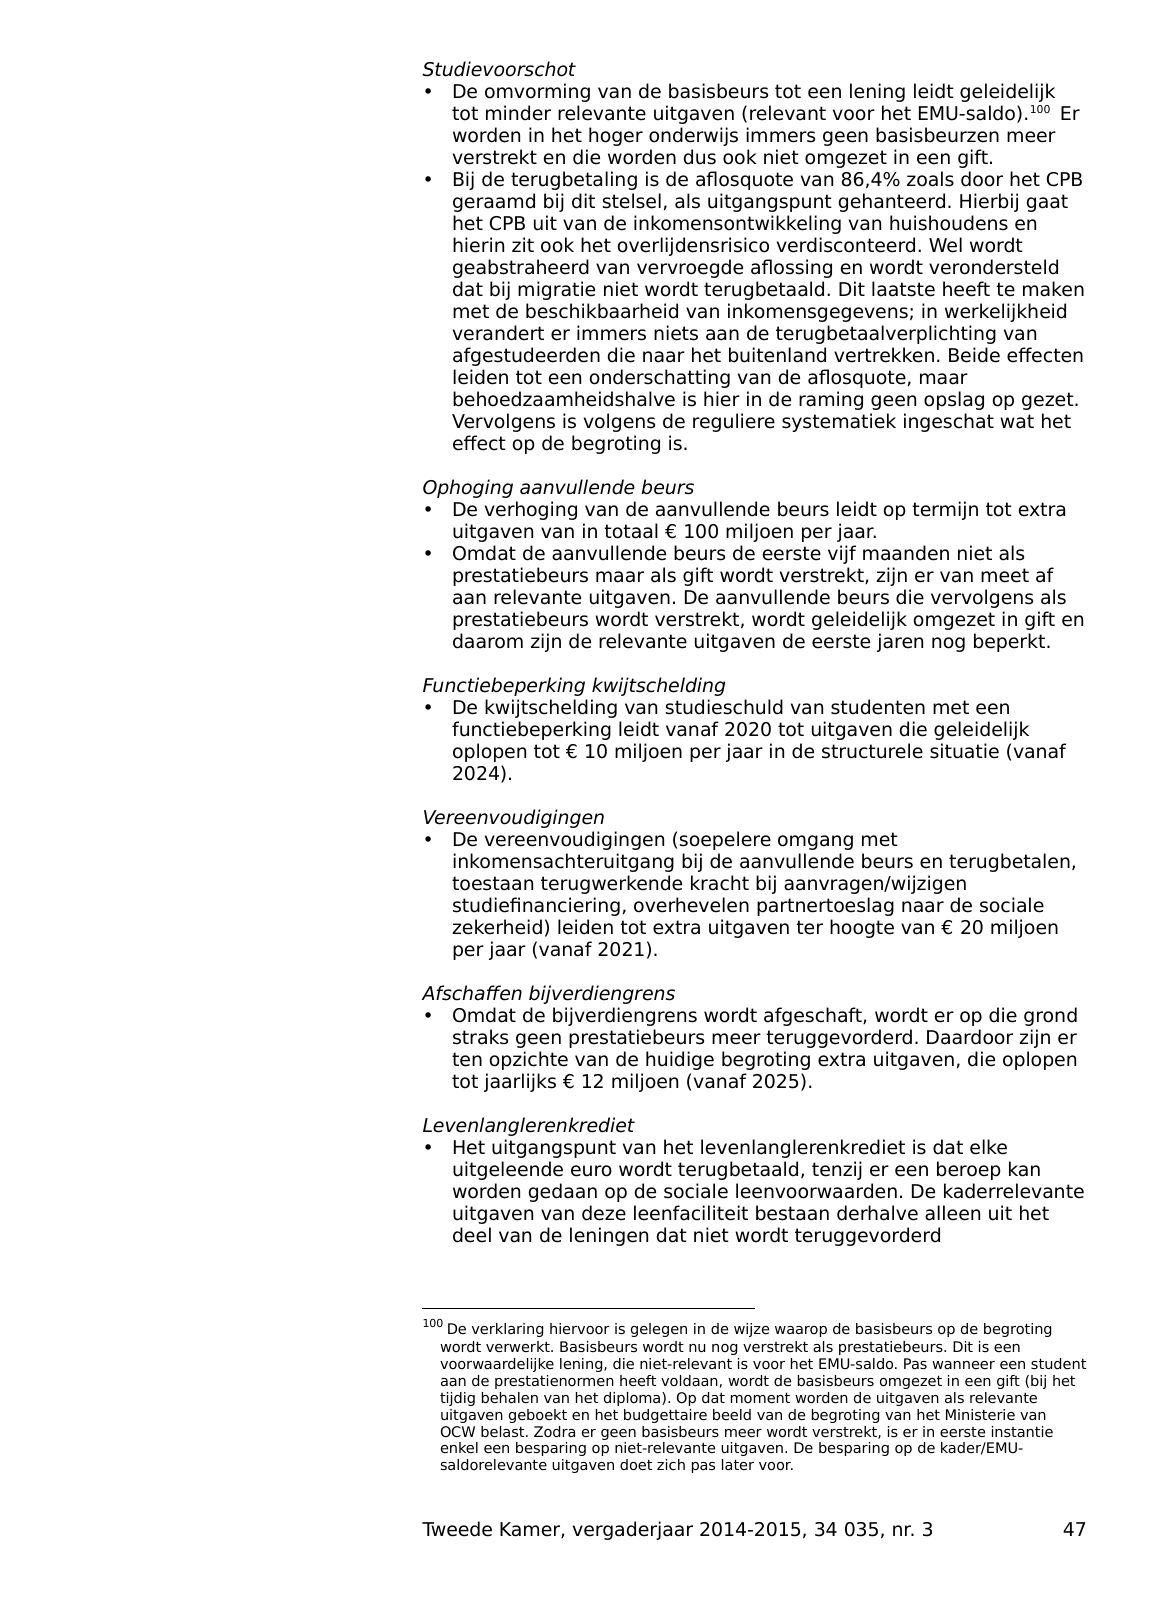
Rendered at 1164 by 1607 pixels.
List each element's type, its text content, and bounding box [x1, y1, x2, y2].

subtitle Vereenvoudigingen [422, 807, 1087, 829]
subtitle Studievoorschot [422, 59, 1087, 81]
text • De vereenvoudigingen (soepelere omgang met inkomensachteruitgang bij de aanvullende beurs en terugbetalen, toestaan terugwerkende kracht bij aanvragen/wijzigen studiefinanciering, overhevelen partnertoeslag naar de sociale zekerheid) leiden tot extra uitgaven ter hoogte van € 20 miljoen per jaar (vanaf 2021). [422, 829, 1087, 961]
subtitle Functiebeperking kwijtschelding [422, 675, 1087, 697]
text • Omdat de bijverdiengrens wordt afgeschaft, wordt er op die grond straks geen prestatiebeurs meer teruggevorderd. Daardoor zijn er ten opzichte van de huidige begroting extra uitgaven, die oplopen tot jaarlijks € 12 miljoen (vanaf 2025). [422, 1005, 1087, 1093]
text • Omdat de aanvullende beurs de eerste vijf maanden niet als prestatiebeurs maar als gift wordt verstrekt, zijn er van meet af aan relevante uitgaven. De aanvullende beurs die vervolgens als prestatiebeurs wordt verstrekt, wordt geleidelijk omgezet in gift en daarom zijn de relevante uitgaven de eerste jaren nog beperkt. [422, 543, 1087, 653]
subtitle Levenlanglerenkrediet [422, 1115, 1087, 1137]
text • De omvorming van de basisbeurs tot een lening leidt geleidelijk tot minder relevante uitgaven (relevant voor het EMU-saldo). Er worden in het hoger onderwijs immers geen basisbeurzen meer verstrekt en die worden dus ook niet omgezet in een gift. [422, 81, 1087, 169]
text • De kwijtschelding van studieschuld van studenten met een functiebeperking leidt vanaf 2020 tot uitgaven die geleidelijk oplopen tot € 10 miljoen per jaar in de structurele situatie (vanaf 2024). [422, 697, 1087, 785]
subtitle Ophoging aanvullende beurs [422, 477, 1087, 499]
text • Bij de terugbetaling is de aflosquote van 86,4% zoals door het CPB geraamd bij dit stelsel, als uitgangspunt gehanteerd. Hierbij gaat het CPB uit van de inkomensontwikkeling van huishoudens en hierin zit ook het overlijdensrisico verdisconteerd. Wel wordt geabstraheerd van vervroegde aflossing en wordt verondersteld dat bij migratie niet wordt terugbetaald. Dit laatste heeft te maken met de beschikbaarheid van inkomensgegevens; in werkelijkheid verandert er immers niets aan de terugbetaalverplichting van afgestudeerden die naar het buitenland vertrekken. Beide effecten leiden tot een onderschatting van de aflosquote, maar behoedzaamheidshalve is hier in de raming geen opslag op gezet. Vervolgens is volgens de reguliere systematiek ingeschat wat het effect op de begroting is. [422, 169, 1087, 455]
text • De verhoging van de aanvullende beurs leidt op termijn tot extra uitgaven van in totaal € 100 miljoen per jaar. [422, 499, 1087, 543]
subtitle Afschaffen bijverdiengrens [422, 983, 1087, 1005]
text • Het uitgangspunt van het levenlanglerenkrediet is dat elke uitgeleende euro wordt terugbetaald, tenzij er een beroep kan worden gedaan op de sociale leenvoorwaarden. De kaderrelevante uitgaven van deze leenfaciliteit bestaan derhalve alleen uit het deel van de leningen dat niet wordt teruggevorderd [422, 1137, 1087, 1247]
text De verklaring hiervoor is gelegen in de wijze waarop de basisbeurs op de begroting wordt verwerkt. Basisbeurs wordt nu nog verstrekt als prestatiebeurs. Dit is een voorwaardelijke lening, die niet-relevant is voor het EMU-saldo. Pas wanneer een student aan de prestatienormen heeft voldaan, wordt de basisbeurs omgezet in een gift (bij het tijdig behalen van het diploma). Op dat moment worden de uitgaven als relevante uitgaven geboekt en het budgettaire beeld van de begroting van het Ministerie van OCW belast. Zodra er geen basisbeurs meer wordt verstrekt, is er in eerste instantie enkel een besparing op niet-relevante uitgaven. De besparing op de kader/EMU-saldorelevante uitgaven doet zich pas later voor. [422, 1317, 1087, 1474]
